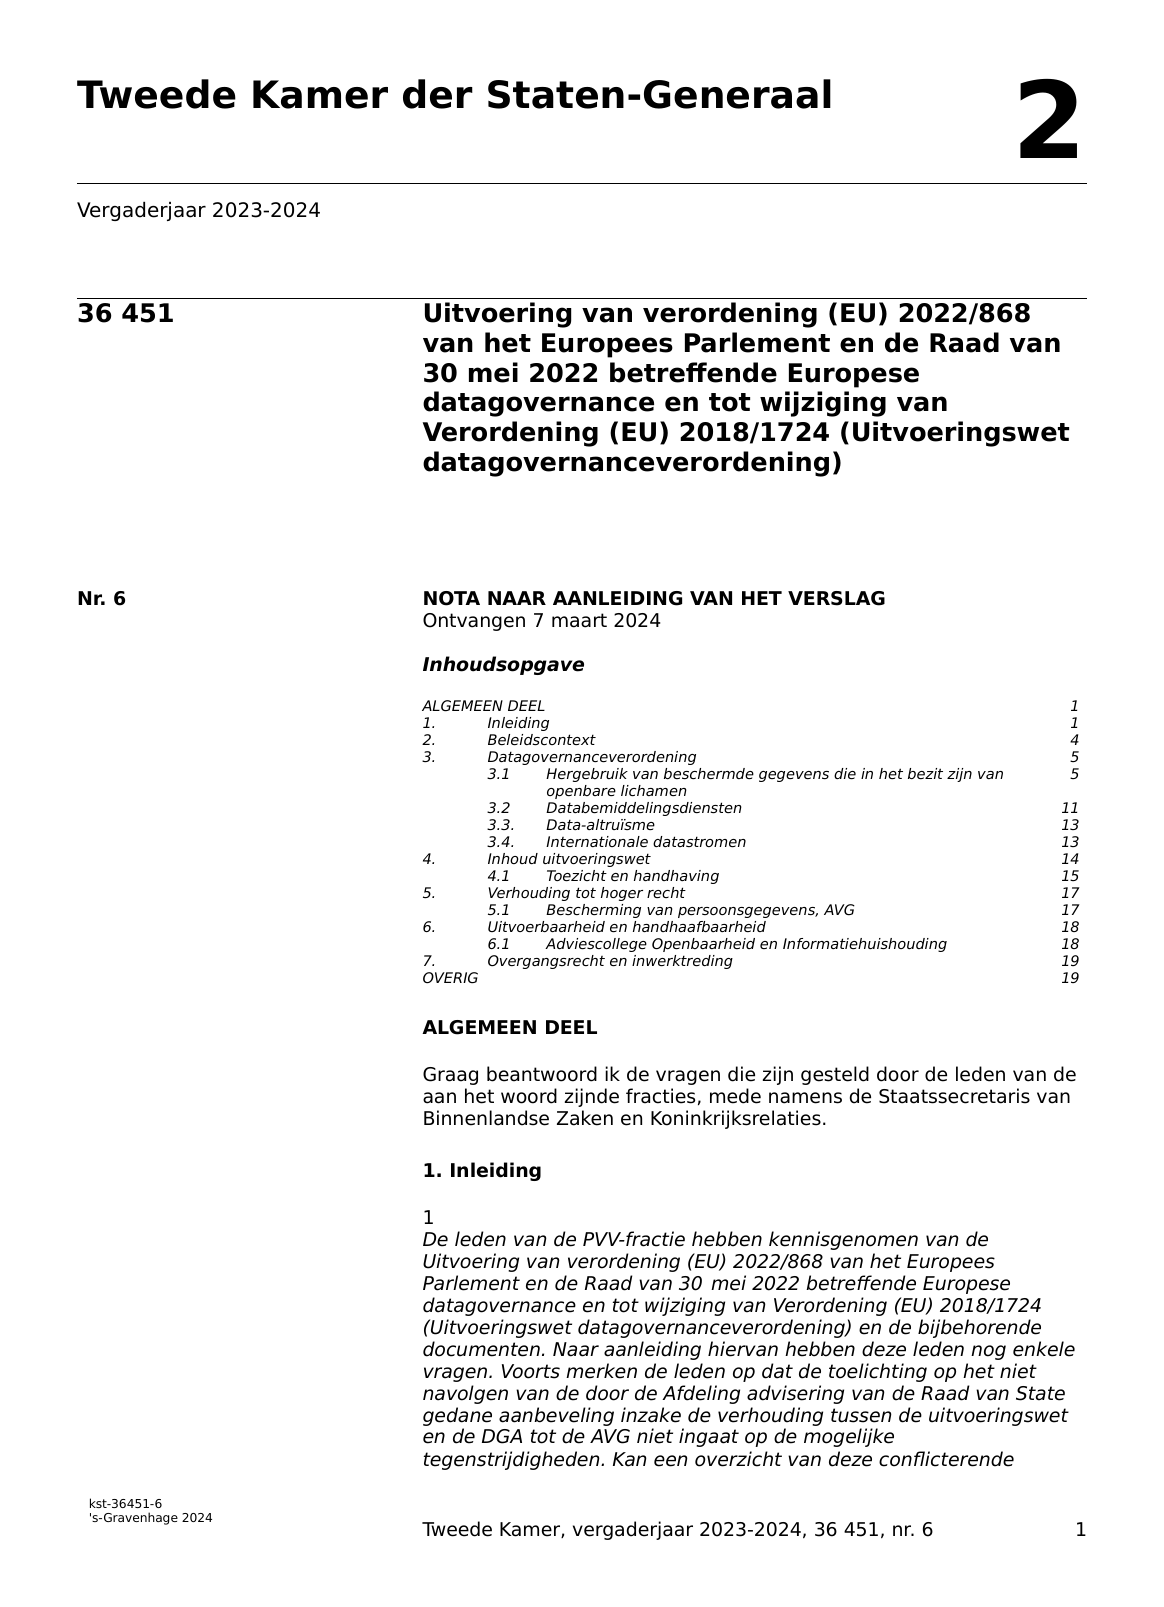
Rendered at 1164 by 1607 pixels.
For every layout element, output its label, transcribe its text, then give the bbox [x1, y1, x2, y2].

table_cell Bescherming van persoonsgegevens, AVG [540, 902, 1013, 919]
table_cell 3. [422, 749, 481, 766]
table_cell [422, 868, 481, 885]
table_cell 19 [1013, 970, 1087, 987]
table_cell 3.1 [481, 766, 540, 800]
table_cell 18 [1013, 936, 1087, 953]
table_cell Internationale datastromen [540, 834, 1013, 851]
text 's-Gravenhage 2024 [88, 1511, 323, 1525]
table_cell [422, 817, 481, 834]
table_cell Databemiddelingsdiensten [540, 800, 1013, 817]
table_cell 14 [1013, 851, 1087, 868]
table_cell 6.1 [481, 936, 540, 953]
table_cell Inleiding [481, 715, 1013, 732]
table_cell 17 [1013, 885, 1087, 902]
subtitle ALGEMEEN DEEL [422, 1017, 1087, 1039]
table_cell Beleidscontext [481, 732, 1013, 749]
text De leden van de PVV-fractie hebben kennisgenomen van de Uitvoering van verordening (EU) 2022/868 van het Europees Parlement en de Raad van 30 mei 2022 betreffende Europese datagovernance en tot wijziging van Verordening (EU) 2018/1724 (Uitvoeringswet datagovernanceverordening) en de bijbehorende documenten. Naar aanleiding hiervan hebben deze leden nog enkele vragen. Voorts merken de leden op dat de toelichting op het niet navolgen van de door de Afdeling advisering van de Raad van State gedane aanbeveling inzake de verhouding tussen de uitvoeringswet en de DGA tot de AVG niet ingaat op de mogelijke tegenstrijdigheden. Kan een overzicht van deze conflicterende [422, 1229, 1087, 1470]
subtitle 1. Inleiding [422, 1160, 1087, 1182]
table_cell Adviescollege Openbaarheid en Informatiehuishouding [540, 936, 1013, 953]
table_cell 13 [1013, 834, 1087, 851]
table_cell 4.1 [481, 868, 540, 885]
table_cell [422, 834, 481, 851]
subtitle Nr. 6 NOTA NAAR AANLEIDING VAN HET VERSLAG [77, 588, 1087, 610]
table_cell 1. [422, 715, 481, 732]
table_header ALGEMEEN DEEL [422, 698, 1013, 715]
text Graag beantwoord ik de vragen die zijn gesteld door de leden van de aan het woord zijnde fracties, mede namens de Staatssecretaris van Binnenlandse Zaken en Koninkrijksrelaties. [422, 1064, 1087, 1130]
table_cell [422, 766, 481, 800]
table_cell 4 [1013, 732, 1087, 749]
table_cell Uitvoerbaarheid en handhaafbaarheid [481, 919, 1013, 936]
table_cell 3.3. [481, 817, 540, 834]
table_cell Toezicht en handhaving [540, 868, 1013, 885]
table_cell Verhouding tot hoger recht [481, 885, 1013, 902]
table_cell 15 [1013, 868, 1087, 885]
table_cell 19 [1013, 953, 1087, 970]
table_cell 6. [422, 919, 481, 936]
subtitle Inhoudsopgave [422, 654, 1087, 676]
table_cell [422, 936, 481, 953]
text 1 [422, 1207, 1087, 1229]
table_cell 7. [422, 953, 481, 970]
text kst-36451-6 [88, 1497, 323, 1511]
table_cell Inhoud uitvoeringswet [481, 851, 1013, 868]
table_cell Vergaderjaar 2023-2024 [77, 184, 1087, 298]
table_cell 1 [1013, 715, 1087, 732]
table_header Tweede Kamer der Staten-Generaal [77, 59, 886, 183]
table_cell 18 [1013, 919, 1087, 936]
subtitle 36 451 Uitvoering van verordening (EU) 2022/868 van het Europees Parlement en de Raad van 30 mei 2022 betreffende Europese datagovernance en tot wijziging van Verordening (EU) 2018/1724 (Uitvoeringswet datagovernanceverordening) [77, 299, 1087, 477]
table_cell [422, 800, 481, 817]
table_cell [422, 902, 481, 919]
table_header 2 [886, 59, 1087, 183]
table_cell 11 [1013, 800, 1087, 817]
table_cell 17 [1013, 902, 1087, 919]
table_cell 2. [422, 732, 481, 749]
table_cell 5 [1013, 749, 1087, 766]
table_cell Overgangsrecht en inwerktreding [481, 953, 1013, 970]
text Ontvangen 7 maart 2024 [422, 610, 1087, 632]
table_header 1 [1013, 698, 1087, 715]
table_cell 5.1 [481, 902, 540, 919]
table_cell Hergebruik van beschermde gegevens die in het bezit zijn van openbare lichamen [540, 766, 1013, 800]
table_cell 13 [1013, 817, 1087, 834]
table_cell Datagovernanceverordening [481, 749, 1013, 766]
table_cell 4. [422, 851, 481, 868]
table_cell 3.2 [481, 800, 540, 817]
table_cell 5. [422, 885, 481, 902]
table_cell 3.4. [481, 834, 540, 851]
table_cell Data-altruïsme [540, 817, 1013, 834]
table_cell OVERIG [422, 970, 1013, 987]
table_cell 5 [1013, 766, 1087, 800]
